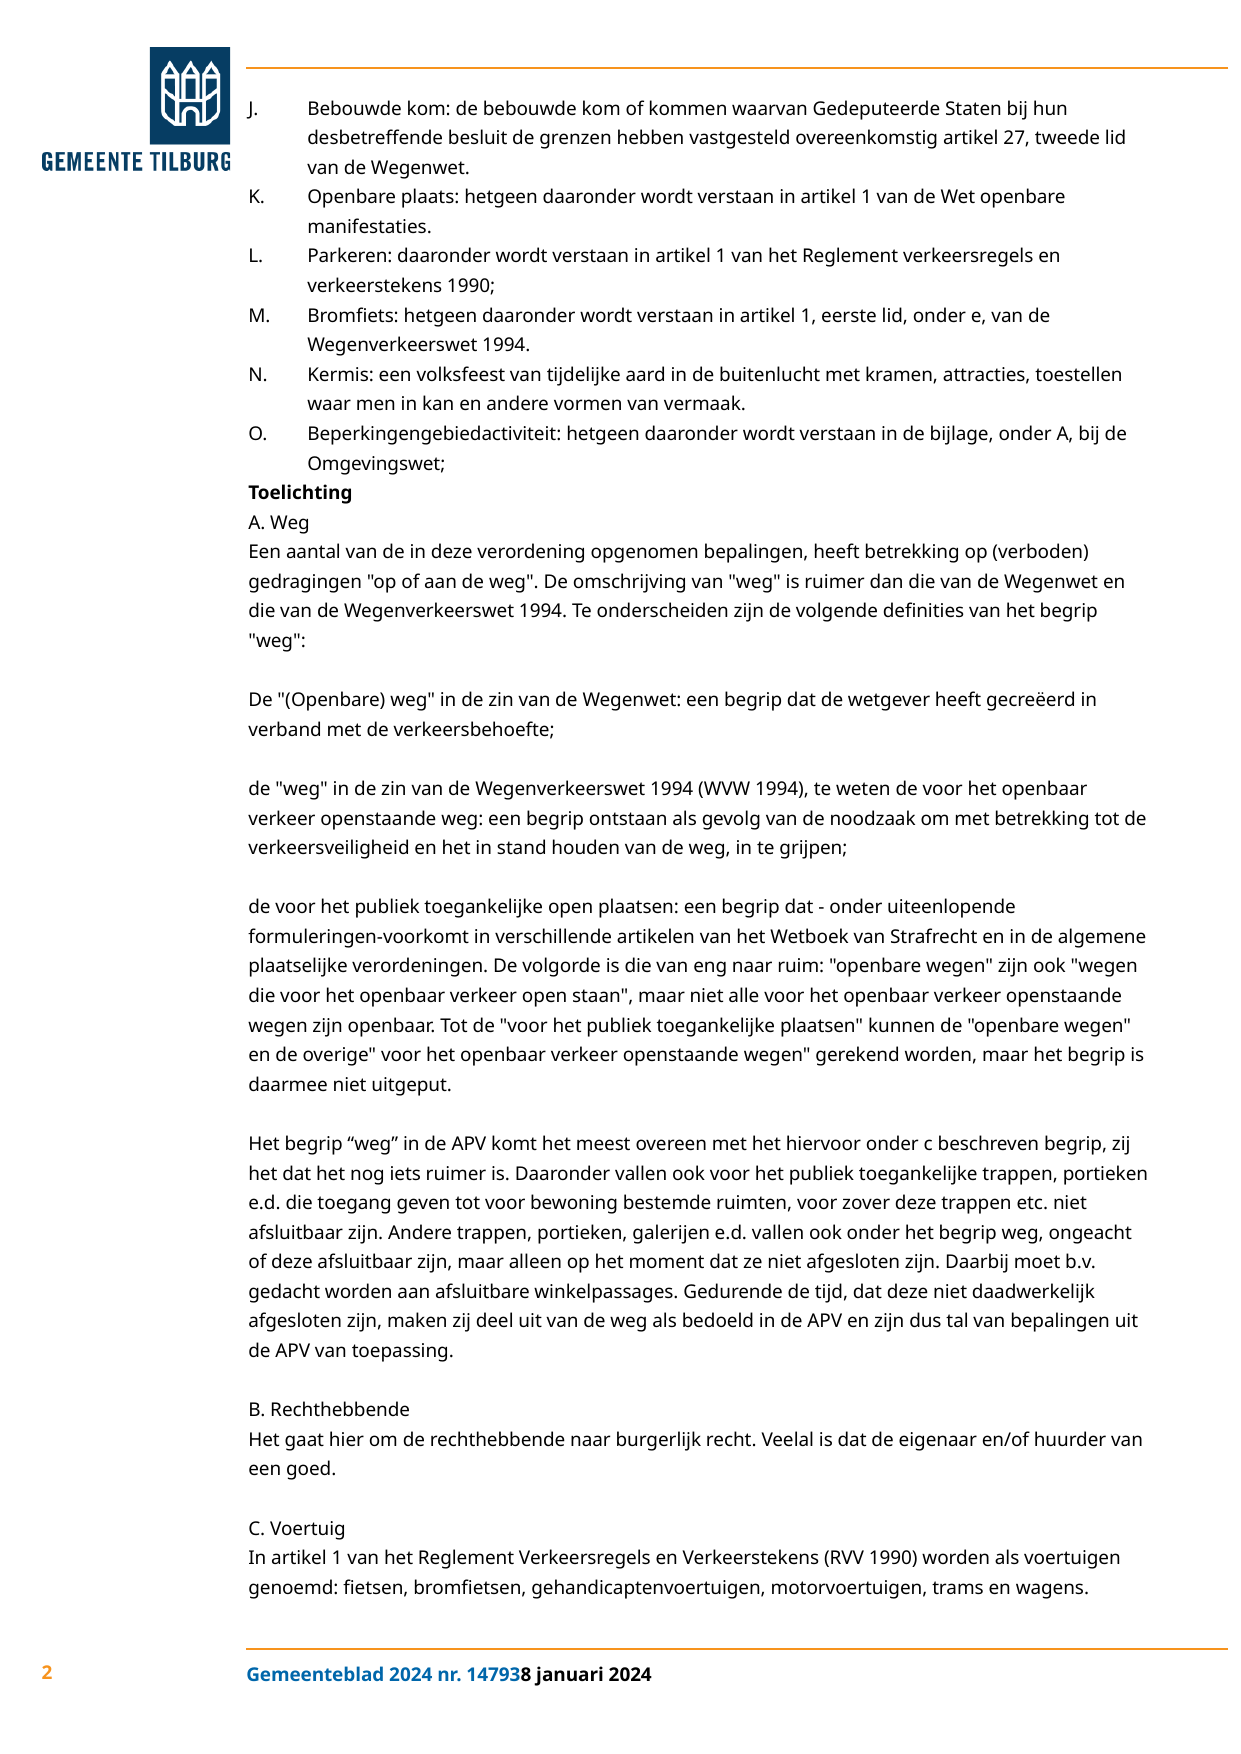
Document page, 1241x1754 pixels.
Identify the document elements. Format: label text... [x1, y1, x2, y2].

text De "(Openbare) weg" in de zin van de Wegenwet: een begrip dat de wetgever heeft gecreëerd in verband met de verkeersbehoefte; [248, 686, 1152, 742]
text de "weg" in de zin van de Wegenverkeerswet 1994 (WVW 1994), te weten de voor het openbaar verkeer openstaande weg: een begrip ontstaan als gevolg van de noodzaak om met betrekking tot de verkeersveiligheid en het in stand houden van de weg, in te grijpen; [248, 775, 1152, 860]
list Bebouwde kom: de bebouwde kom of kommen waarvan Gedeputeerde Staten bij hun desbetreffende besluit de grenzen hebben vastgesteld overeenkomstig artikel 27, tweede lid van de Wegenwet. [248, 95, 1152, 180]
list Beperkingengebiedactiviteit: hetgeen daaronder wordt verstaan in de bijlage, onder A, bij de Omgevingswet; [248, 420, 1152, 476]
text B. Rechthebbende [248, 1396, 1152, 1422]
picture [41, 47, 231, 172]
text Een aantal van de in deze verordening opgenomen bepalingen, heeft betrekking op (verboden) gedragingen "op of aan de weg". De omschrijving van "weg" is ruimer dan die van de Wegenwet en die van de Wegenverkeerswet 1994. Te onderscheiden zijn de volgende definities van het begrip "weg": [248, 538, 1152, 653]
list Parkeren: daaronder wordt verstaan in artikel 1 van het Reglement verkeersregels en verkeerstekens 1990; [248, 243, 1152, 298]
text Het gaat hier om de rechthebbende naar burgerlijk recht. Veelal is dat de eigenaar en/of huurder van een goed. [248, 1426, 1152, 1481]
list Openbare plaats: hetgeen daaronder wordt verstaan in artikel 1 van de Wet openbare manifestaties. [248, 183, 1152, 239]
list Bromfiets: hetgeen daaronder wordt verstaan in artikel 1, eerste lid, onder e, van de Wegenverkeerswet 1994. [248, 302, 1152, 357]
text A. Weg [248, 509, 1152, 535]
text In artikel 1 van het Reglement Verkeersregels en Verkeerstekens (RVV 1990) worden als voertuigen genoemd: fietsen, bromfietsen, gehandicaptenvoertuigen, motorvoertuigen, trams en wagens. [248, 1544, 1152, 1600]
text de voor het publiek toegankelijke open plaatsen: een begrip dat - onder uiteenlopende formuleringen-voorkomt in verschillende artikelen van het Wetboek van Strafrecht en in de algemene plaatselijke verordeningen. De volgorde is die van eng naar ruim: "openbare wegen" zijn ook "wegen die voor het openbaar verkeer open staan", maar niet alle voor het openbaar verkeer openstaande wegen zijn openbaar. Tot de "voor het publiek toegankelijke plaatsen" kunnen de "openbare wegen" en de overige" voor het openbaar verkeer openstaande wegen" gerekend worden, maar het begrip is daarmee niet uitgeput. [248, 893, 1152, 1097]
text Het begrip “weg” in de APV komt het meest overeen met het hiervoor onder c beschreven begrip, zij het dat het nog iets ruimer is. Daaronder vallen ook voor het publiek toegankelijke trappen, portieken e.d. die toegang geven tot voor bewoning bestemde ruimten, voor zover deze trappen etc. niet afsluitbaar zijn. Andere trappen, portieken, galerijen e.d. vallen ook onder het begrip weg, ongeacht of deze afsluitbaar zijn, maar alleen op het moment dat ze niet afgesloten zijn. Daarbij moet b.v. gedacht worden aan afsluitbare winkelpassages. Gedurende de tijd, dat deze niet daadwerkelijk afgesloten zijn, maken zij deel uit van de weg als bedoeld in de APV en zijn dus tal van bepalingen uit de APV van toepassing. [248, 1130, 1152, 1363]
list Kermis: een volksfeest van tijdelijke aard in de buitenlucht met kramen, attracties, toestellen waar men in kan en andere vormen van vermaak. [248, 361, 1152, 416]
text C. Voertuig [248, 1515, 1152, 1541]
text Toelichting [248, 479, 1152, 505]
